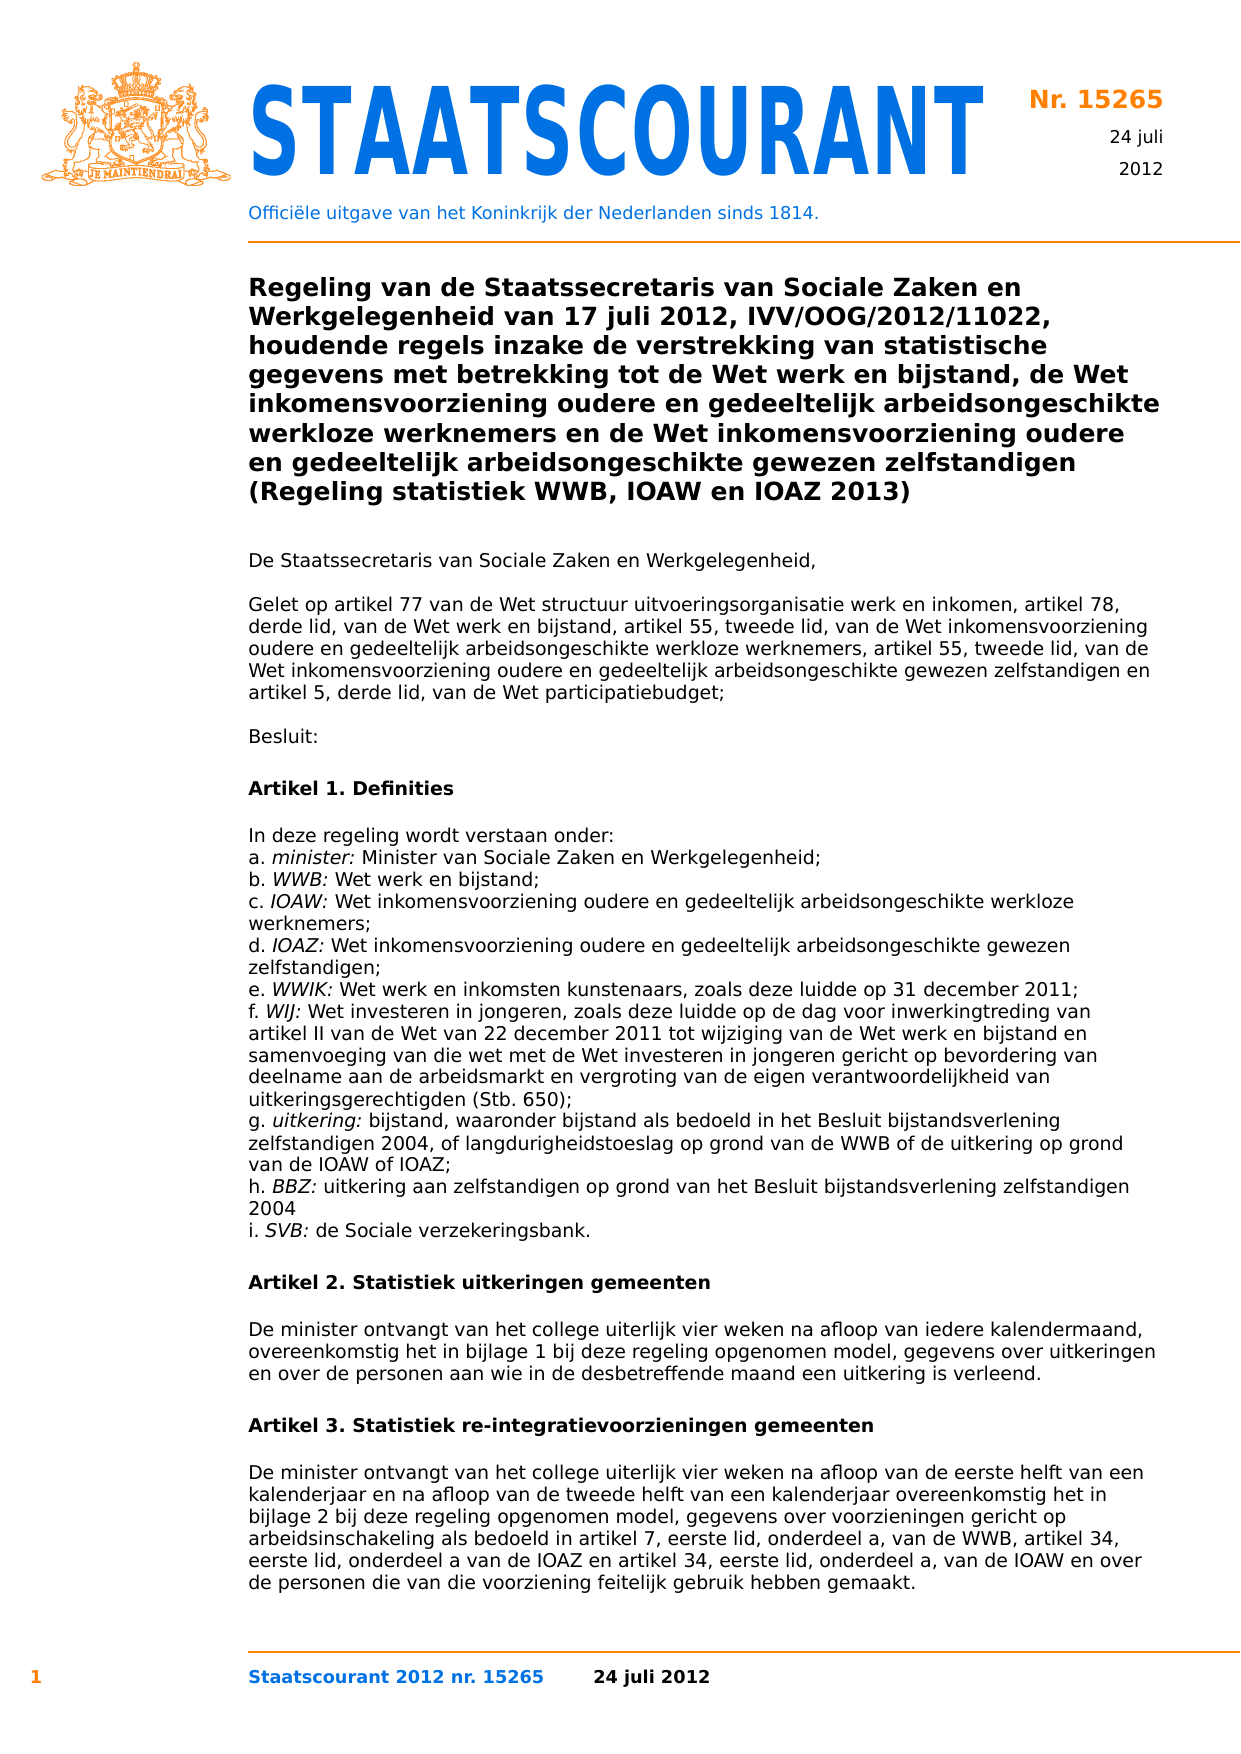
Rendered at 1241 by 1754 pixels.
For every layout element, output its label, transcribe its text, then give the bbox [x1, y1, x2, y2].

table_header [25, 62, 248, 241]
text i. SVB: de Sociale verzekeringsbank. [248, 1220, 1163, 1242]
text f. WIJ: Wet investeren in jongeren, zoals deze luidde op de dag voor inwerkingtreding van artikel II van de Wet van 22 december 2011 tot wijziging van de Wet werk en bijstand en samenvoeging van die wet met de Wet investeren in jongeren gericht op bevordering van deelname aan de arbeidsmarkt en vergroting van de eigen verantwoordelijkheid van uitkeringsgerechtigden (Stb. 650); [248, 1001, 1163, 1110]
text a. minister: Minister van Sociale Zaken en Werkgelegenheid; [248, 847, 1163, 869]
text e. WWIK: Wet werk en inkomsten kunstenaars, zoals deze luidde op 31 december 2011; [248, 978, 1163, 1001]
text g. uitkering: bijstand, waaronder bijstand als bedoeld in het Besluit bijstandsverlening zelfstandigen 2004, of langdurigheidstoeslag op grond van de WWB of de uitkering op grond van de IOAW of IOAZ; [248, 1110, 1163, 1176]
text c. IOAW: Wet inkomensvoorziening oudere en gedeeltelijk arbeidsongeschikte werkloze werknemers; [248, 891, 1163, 934]
table_header Nr. 15265 [998, 62, 1240, 121]
text De minister ontvangt van het college uiterlijk vier weken na afloop van iedere kalendermaand, overeenkomstig het in bijlage 1 bij deze regeling opgenomen model, gegevens over uitkeringen en over de personen aan wie in de desbetreffende maand een uitkering is verleend. [248, 1319, 1163, 1385]
picture [41, 62, 231, 186]
text In deze regeling wordt verstaan onder: [248, 825, 1163, 847]
table_cell Officiële uitgave van het Koninkrijk der Nederlanden sinds 1814. [248, 203, 1240, 241]
subtitle Artikel 1. Definities [248, 778, 1163, 800]
text De Staatssecretaris van Sociale Zaken en Werkgelegenheid, [248, 550, 1163, 572]
table_cell 24 juli [998, 121, 1240, 153]
subtitle Artikel 3. Statistiek re-integratievoorzieningen gemeenten [248, 1415, 1163, 1437]
subtitle Regeling van de Staatssecretaris van Sociale Zaken en Werkgelegenheid van 17 juli 2012, IVV/OOG/2012/11022, houdende regels inzake de verstrekking van statistische gegevens met betrekking tot de Wet werk en bijstand, de Wet inkomensvoorziening oudere en gedeeltelijk arbeidsongeschikte werkloze werknemers en de Wet inkomensvoorziening oudere en gedeeltelijk arbeidsongeschikte gewezen zelfstandigen (Regeling statistiek WWB, IOAW en IOAZ 2013) [248, 273, 1163, 506]
text Besluit: [248, 726, 1163, 748]
table_header STAATSCOURANT [248, 62, 998, 203]
table_cell 2012 [998, 153, 1240, 203]
text d. IOAZ: Wet inkomensvoorziening oudere en gedeeltelijk arbeidsongeschikte gewezen zelfstandigen; [248, 934, 1163, 978]
text De minister ontvangt van het college uiterlijk vier weken na afloop van de eerste helft van een kalenderjaar en na afloop van de tweede helft van een kalenderjaar overeenkomstig het in bijlage 2 bij deze regeling opgenomen model, gegevens over voorzieningen gericht op arbeidsinschakeling als bedoeld in artikel 7, eerste lid, onderdeel a, van de WWB, artikel 34, eerste lid, onderdeel a van de IOAZ en artikel 34, eerste lid, onderdeel a, van de IOAW en over de personen die van die voorziening feitelijk gebruik hebben gemaakt. [248, 1462, 1163, 1594]
text h. BBZ: uitkering aan zelfstandigen op grond van het Besluit bijstandsverlening zelfstandigen 2004 [248, 1176, 1163, 1220]
text b. WWB: Wet werk en bijstand; [248, 869, 1163, 891]
text Gelet op artikel 77 van de Wet structuur uitvoeringsorganisatie werk en inkomen, artikel 78, derde lid, van de Wet werk en bijstand, artikel 55, tweede lid, van de Wet inkomensvoorziening oudere en gedeeltelijk arbeidsongeschikte werkloze werknemers, artikel 55, tweede lid, van de Wet inkomensvoorziening oudere en gedeeltelijk arbeidsongeschikte gewezen zelfstandigen en artikel 5, derde lid, van de Wet participatiebudget; [248, 594, 1163, 704]
subtitle Artikel 2. Statistiek uitkeringen gemeenten [248, 1272, 1163, 1294]
